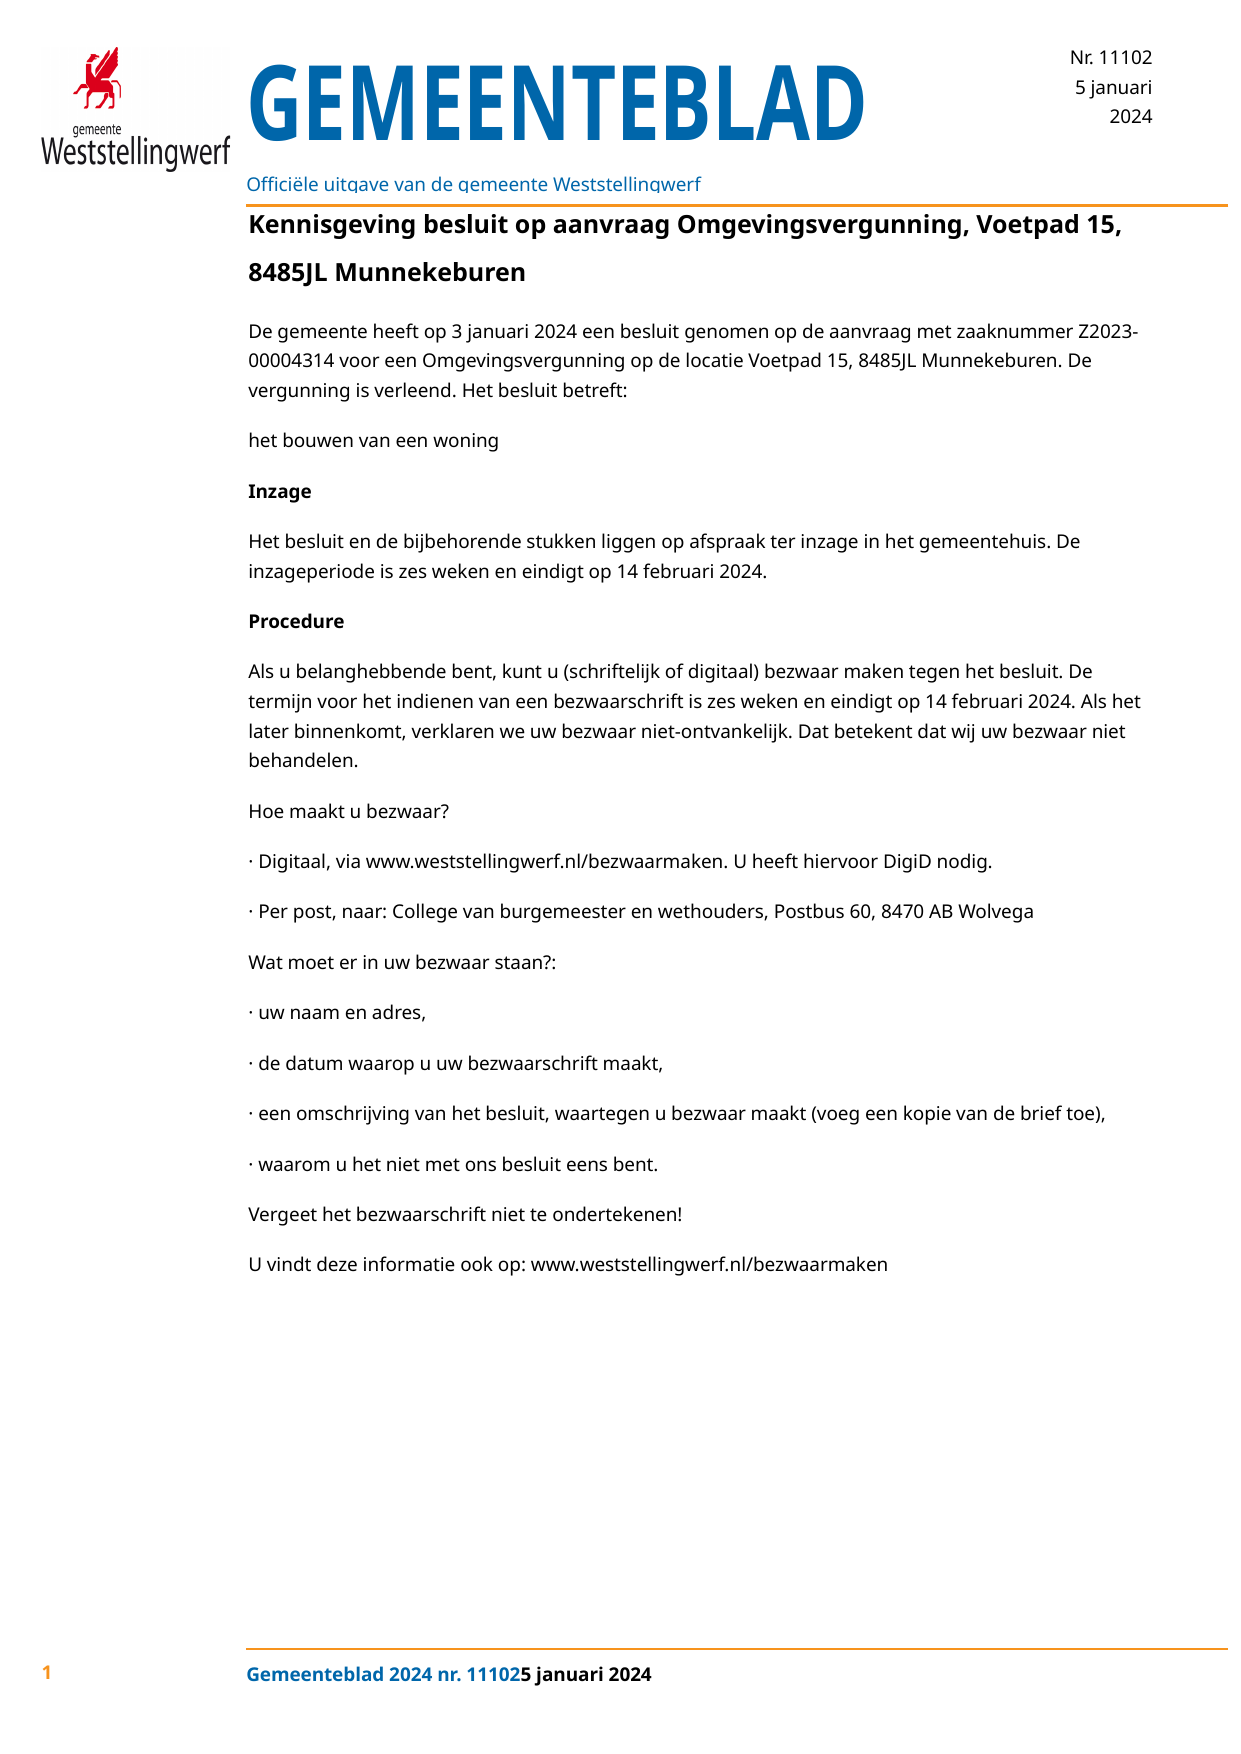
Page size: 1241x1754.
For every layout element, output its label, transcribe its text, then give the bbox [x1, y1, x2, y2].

text Hoe maakt u bezwaar? [248, 798, 1152, 824]
text Vergeet het bezwaarschrift niet te ondertekenen! [248, 1201, 1152, 1227]
text het bouwen van een woning [248, 427, 1152, 453]
text Procedure [248, 608, 1152, 634]
text · uw naam en adres, [248, 999, 1152, 1025]
text Als u belanghebbende bent, kunt u (schriftelijk of digitaal) bezwaar maken tegen het besluit. De termijn voor het indienen van een bezwaarschrift is zes weken en eindigt op 14 februari 2024. Als het later binnenkomt, verklaren we uw bezwaar niet-ontvankelijk. Dat betekent dat wij uw bezwaar niet behandelen. [248, 659, 1152, 773]
text Inzage [248, 478, 1152, 504]
text Wat moet er in uw bezwaar staan?: [248, 949, 1152, 975]
text Het besluit en de bijbehorende stukken liggen op afspraak ter inzage in het gemeentehuis. De inzageperiode is zes weken en eindigt op 14 februari 2024. [248, 528, 1152, 584]
text De gemeente heeft op 3 januari 2024 een besluit genomen op de aanvraag met zaaknummer Z2023-00004314 voor een Omgevingsvergunning op de locatie Voetpad 15, 8485JL Munnekeburen. De vergunning is verleend. Het besluit betreft: [248, 318, 1152, 403]
picture [41, 47, 231, 172]
text · waarom u het niet met ons besluit eens bent. [248, 1151, 1152, 1177]
text U vindt deze informatie ook op: www.weststellingwerf.nl/bezwaarmaken [248, 1252, 1152, 1277]
text Kennisgeving besluit op aanvraag Omgevingsvergunning, Voetpad 15, 8485JL Munnekeburen [248, 207, 1152, 288]
text · een omschrijving van het besluit, waartegen u bezwaar maakt (voeg een kopie van de brief toe), [248, 1100, 1152, 1126]
text · Per post, naar: College van burgemeester en wethouders, Postbus 60, 8470 AB Wolvega [248, 899, 1152, 924]
text · Digitaal, via www.weststellingwerf.nl/bezwaarmaken. U heeft hiervoor DigiD nodig. [248, 848, 1152, 874]
text · de datum waarop u uw bezwaarschrift maakt, [248, 1050, 1152, 1076]
